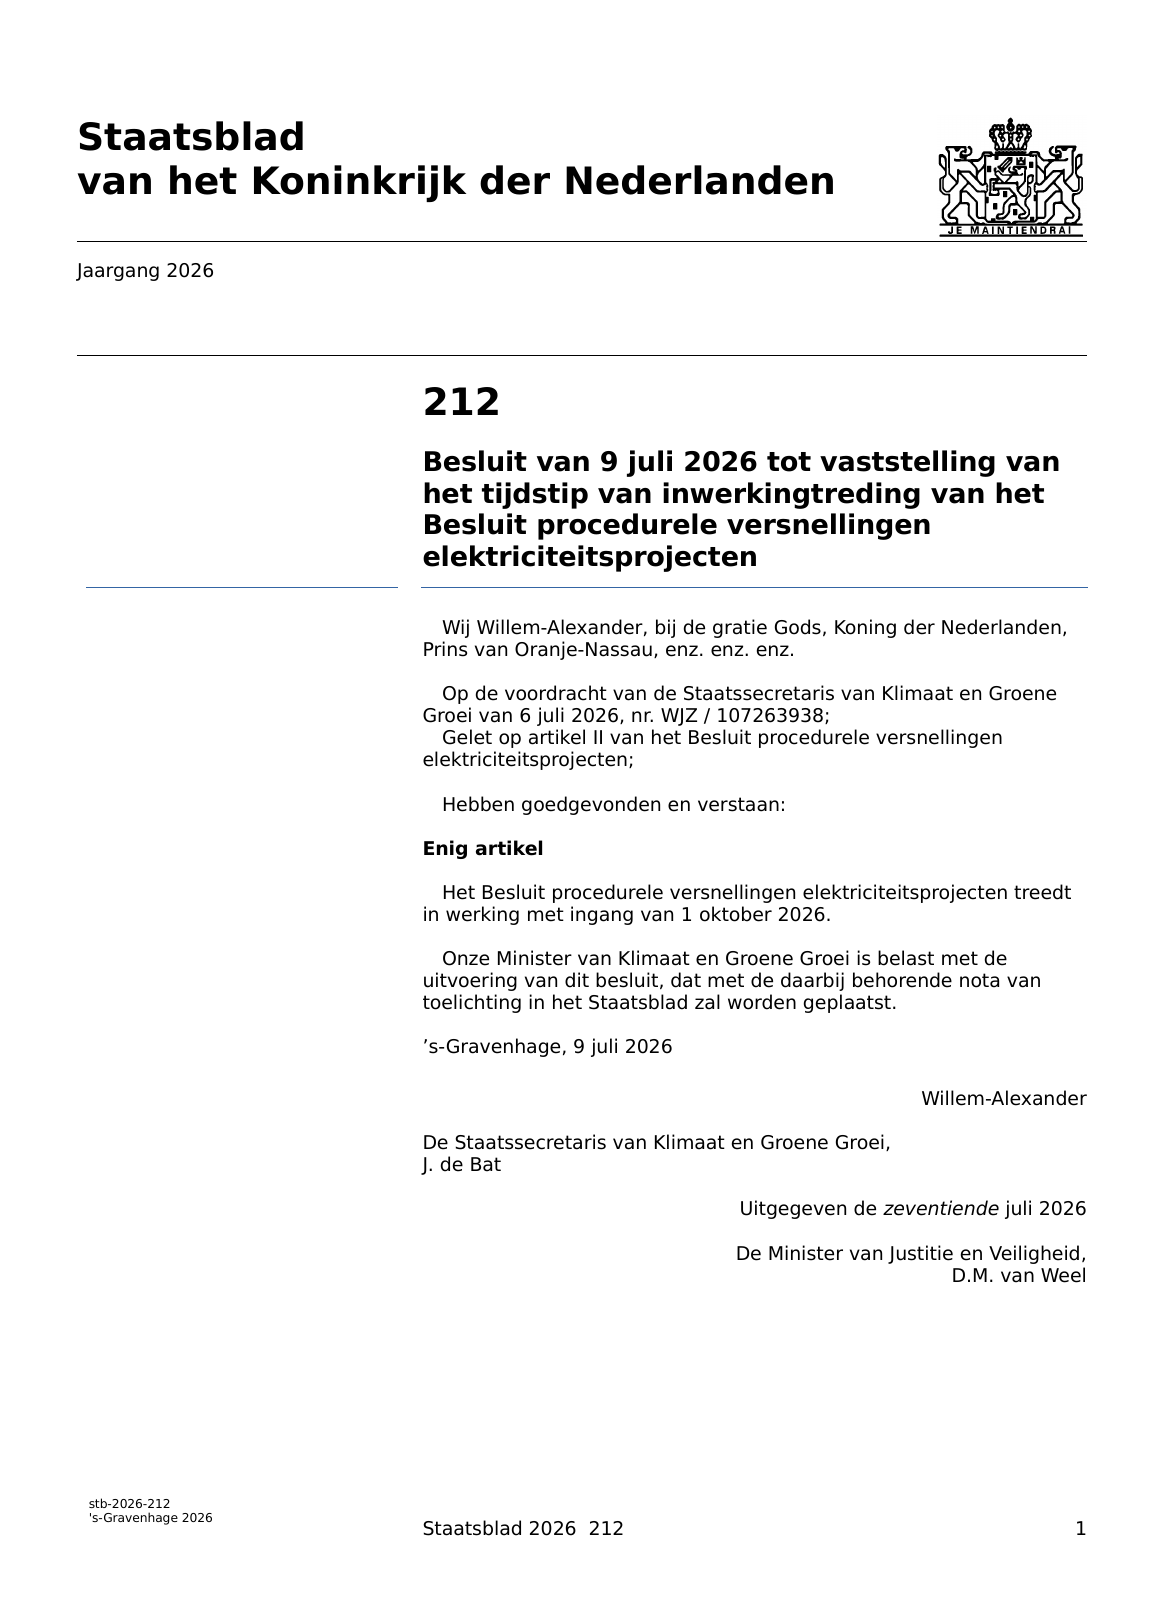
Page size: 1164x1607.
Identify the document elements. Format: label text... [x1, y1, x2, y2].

text Uitgegeven de zeventiende juli 2026 [422, 1198, 1087, 1220]
text 's-Gravenhage 2026 [88, 1511, 323, 1525]
text Wij Willem-Alexander, bij de gratie Gods, Koning der Nederlanden, Prins van Oranje-Nassau, enz. enz. enz. [422, 617, 1087, 661]
text ’s-Gravenhage, 9 juli 2026 [422, 1036, 1087, 1058]
table_cell Jaargang 2026 [77, 242, 1087, 355]
table_header Staatsblad van het Koninkrijk der Nederlanden [77, 100, 886, 241]
text Onze Minister van Klimaat en Groene Groei is belast met de uitvoering van dit besluit, dat met de daarbij behorende nota van toelichting in het Staatsblad zal worden geplaatst. [422, 948, 1087, 1014]
text De Minister van Justitie en Veiligheid, D.M. van Weel [422, 1242, 1087, 1286]
text Hebben goedgevonden en verstaan: [422, 793, 1087, 815]
text Willem-Alexander [422, 1088, 1087, 1110]
table_header [886, 100, 1087, 241]
text Op de voordracht van de Staatssecretaris van Klimaat en Groene Groei van 6 juli 2026, nr. WJZ / 107263938; [422, 683, 1087, 727]
picture [936, 115, 1087, 240]
text Besluit van 9 juli 2026 tot vaststelling van het tijdstip van inwerkingtreding van het Besluit procedurele versnellingen elektriciteitsprojecten [422, 447, 1087, 573]
subtitle Enig artikel [422, 838, 1087, 859]
text stb-2026-212 [88, 1497, 323, 1511]
text De Staatssecretaris van Klimaat en Groene Groei, J. de Bat [422, 1132, 1087, 1176]
text Gelet op artikel II van het Besluit procedurele versnellingen elektriciteitsprojecten; [422, 727, 1087, 771]
text Het Besluit procedurele versnellingen elektriciteitsprojecten treedt in werking met ingang van 1 oktober 2026. [422, 882, 1087, 926]
subtitle 212 [422, 381, 1087, 424]
